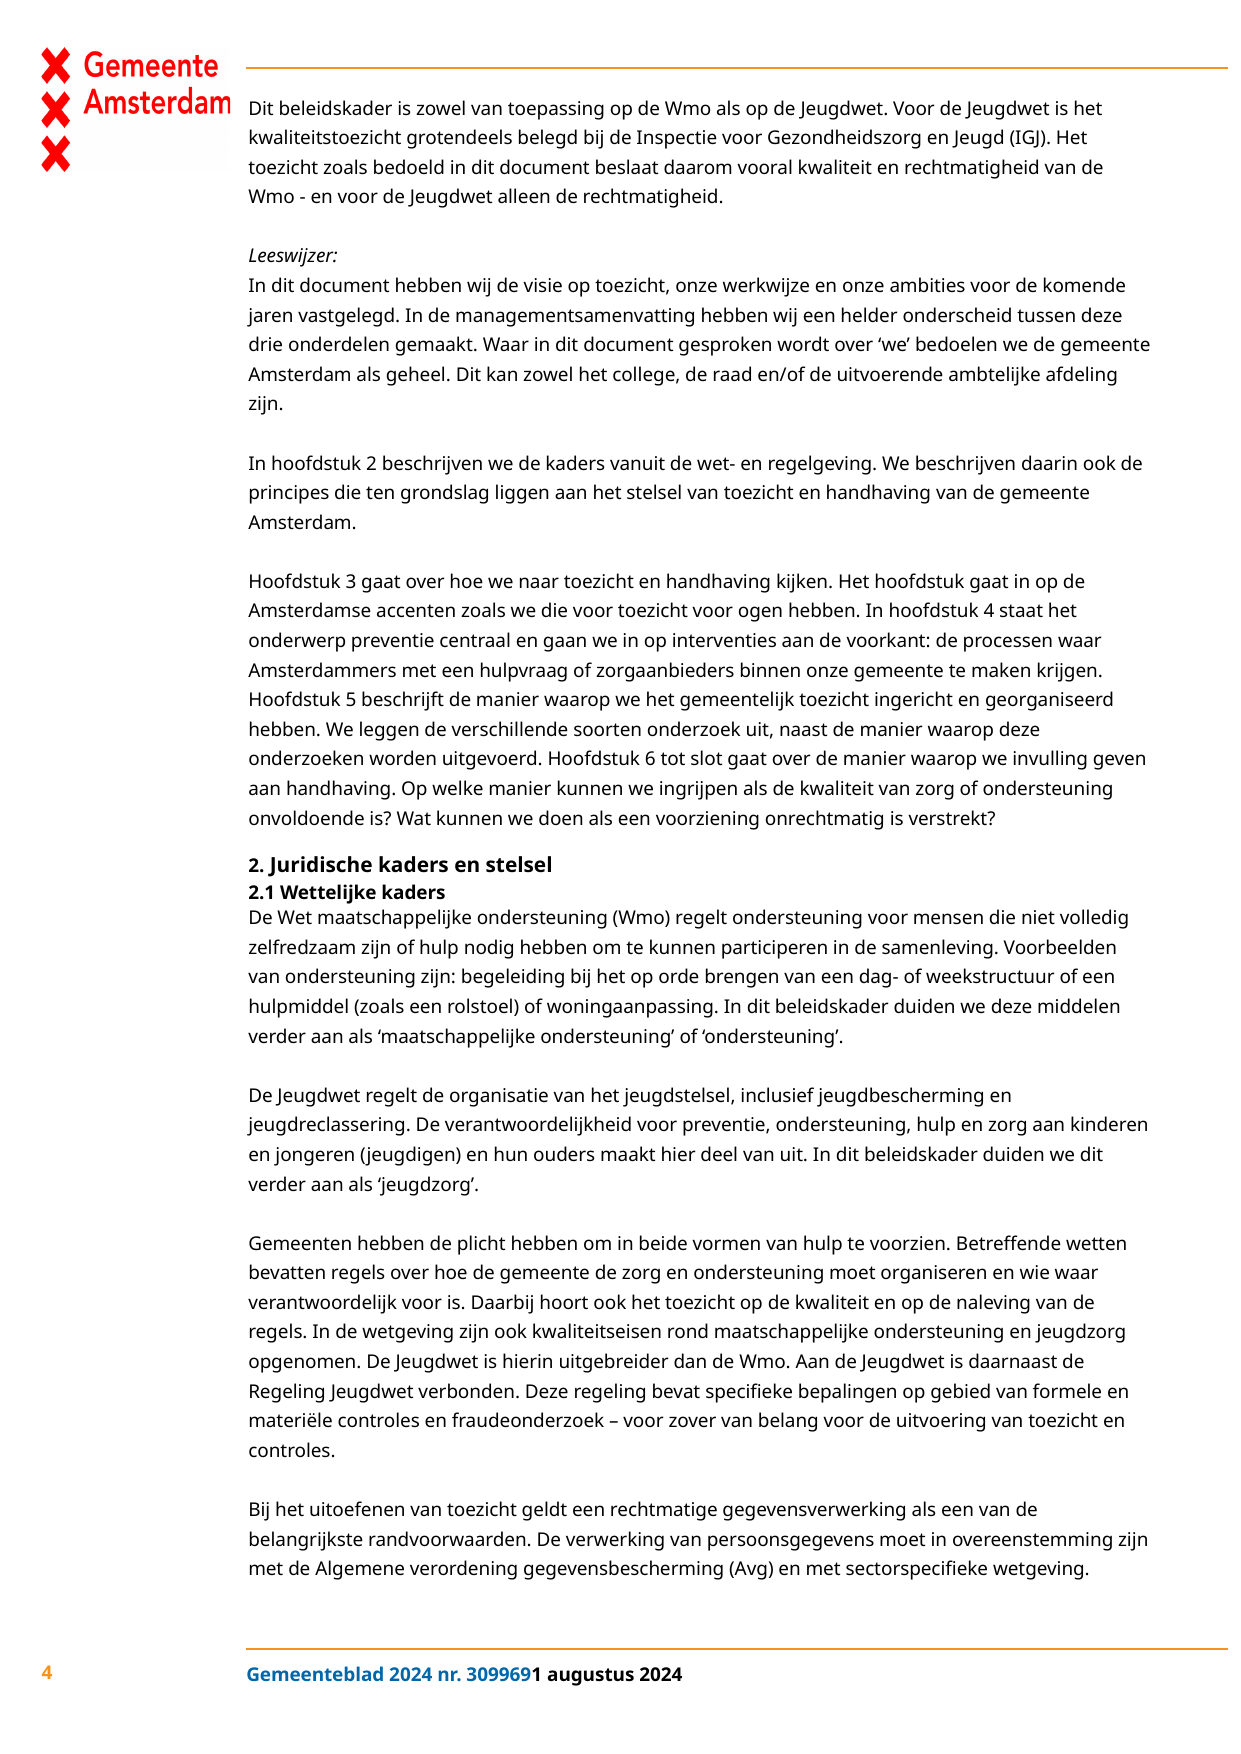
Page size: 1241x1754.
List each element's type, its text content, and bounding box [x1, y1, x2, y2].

text In dit document hebben wij de visie op toezicht, onze werkwijze en onze ambities voor de komende jaren vastgelegd. In de managementsamenvatting hebben wij een helder onderscheid tussen deze drie onderdelen gemaakt. Waar in dit document gesproken wordt over ‘we’ bedoelen we de gemeente Amsterdam als geheel. Dit kan zowel het college, de raad en/of de uitvoerende ambtelijke afdeling zijn. [248, 272, 1152, 416]
text Dit beleidskader is zowel van toepassing op de Wmo als op de Jeugdwet. Voor de Jeugdwet is het kwaliteitstoezicht grotendeels belegd bij de Inspectie voor Gezondheidszorg en Jeugd (IGJ). Het toezicht zoals bedoeld in dit document beslaat daarom vooral kwaliteit en rechtmatigheid van de Wmo - en voor de Jeugdwet alleen de rechtmatigheid. [248, 95, 1152, 209]
text In hoofdstuk 2 beschrijven we de kaders vanuit de wet- en regelgeving. We beschrijven daarin ook de principes die ten grondslag liggen aan het stelsel van toezicht en handhaving van de gemeente Amsterdam. [248, 450, 1152, 535]
text Bij het uitoefenen van toezicht geldt een rechtmatige gegevensverwerking als een van de belangrijkste randvoorwaarden. De verwerking van persoonsgegevens moet in overeenstemming zijn met de Algemene verordening gegevensbescherming (Avg) en met sectorspecifieke wetgeving. [248, 1496, 1152, 1581]
text Hoofdstuk 5 beschrijft de manier waarop we het gemeentelijk toezicht ingericht en georganiseerd hebben. We leggen de verschillende soorten onderzoek uit, naast de manier waarop deze onderzoeken worden uitgevoerd. Hoofdstuk 6 tot slot gaat over de manier waarop we invulling geven aan handhaving. Op welke manier kunnen we ingrijpen als de kwaliteit van zorg of ondersteuning onvoldoende is? Wat kunnen we doen als een voorziening onrechtmatig is verstrekt? [248, 686, 1152, 831]
text Hoofdstuk 3 gaat over hoe we naar toezicht en handhaving kijken. Het hoofdstuk gaat in op de Amsterdamse accenten zoals we die voor toezicht voor ogen hebben. In hoofdstuk 4 staat het onderwerp preventie centraal en gaan we in op interventies aan de voorkant: de processen waar Amsterdammers met een hulpvraag of zorgaanbieders binnen onze gemeente te maken krijgen. [248, 568, 1152, 683]
text De Wet maatschappelijke ondersteuning (Wmo) regelt ondersteuning voor mensen die niet volledig zelfredzaam zijn of hulp nodig hebben om te kunnen participeren in de samenleving. Voorbeelden van ondersteuning zijn: begeleiding bij het op orde brengen van een dag- of weekstructuur of een hulpmiddel (zoals een rolstoel) of woningaanpassing. In dit beleidskader duiden we deze middelen verder aan als ‘maatschappelijke ondersteuning’ of ‘ondersteuning’. [248, 904, 1152, 1049]
picture [41, 47, 231, 172]
text 2.1 Wettelijke kaders [248, 879, 1152, 904]
text Leeswijzer: [248, 243, 1152, 268]
text Gemeenten hebben de plicht hebben om in beide vormen van hulp te voorzien. Betreffende wetten bevatten regels over hoe de gemeente de zorg en ondersteuning moet organiseren en wie waar verantwoordelijk voor is. Daarbij hoort ook het toezicht op de kwaliteit en op de naleving van de regels. In de wetgeving zijn ook kwaliteitseisen rond maatschappelijke ondersteuning en jeugdzorg opgenomen. De Jeugdwet is hierin uitgebreider dan de Wmo. Aan de Jeugdwet is daarnaast de Regeling Jeugdwet verbonden. Deze regeling bevat specifieke bepalingen op gebied van formele en materiële controles en fraudeonderzoek – voor zover van belang voor de uitvoering van toezicht en controles. [248, 1230, 1152, 1463]
text De Jeugdwet regelt de organisatie van het jeugdstelsel, inclusief jeugdbescherming en jeugdreclassering. De verantwoordelijkheid voor preventie, ondersteuning, hulp en zorg aan kinderen en jongeren (jeugdigen) en hun ouders maakt hier deel van uit. In dit beleidskader duiden we dit verder aan als ‘jeugdzorg’. [248, 1082, 1152, 1197]
text 2. Juridische kaders en stelsel [248, 850, 1152, 879]
